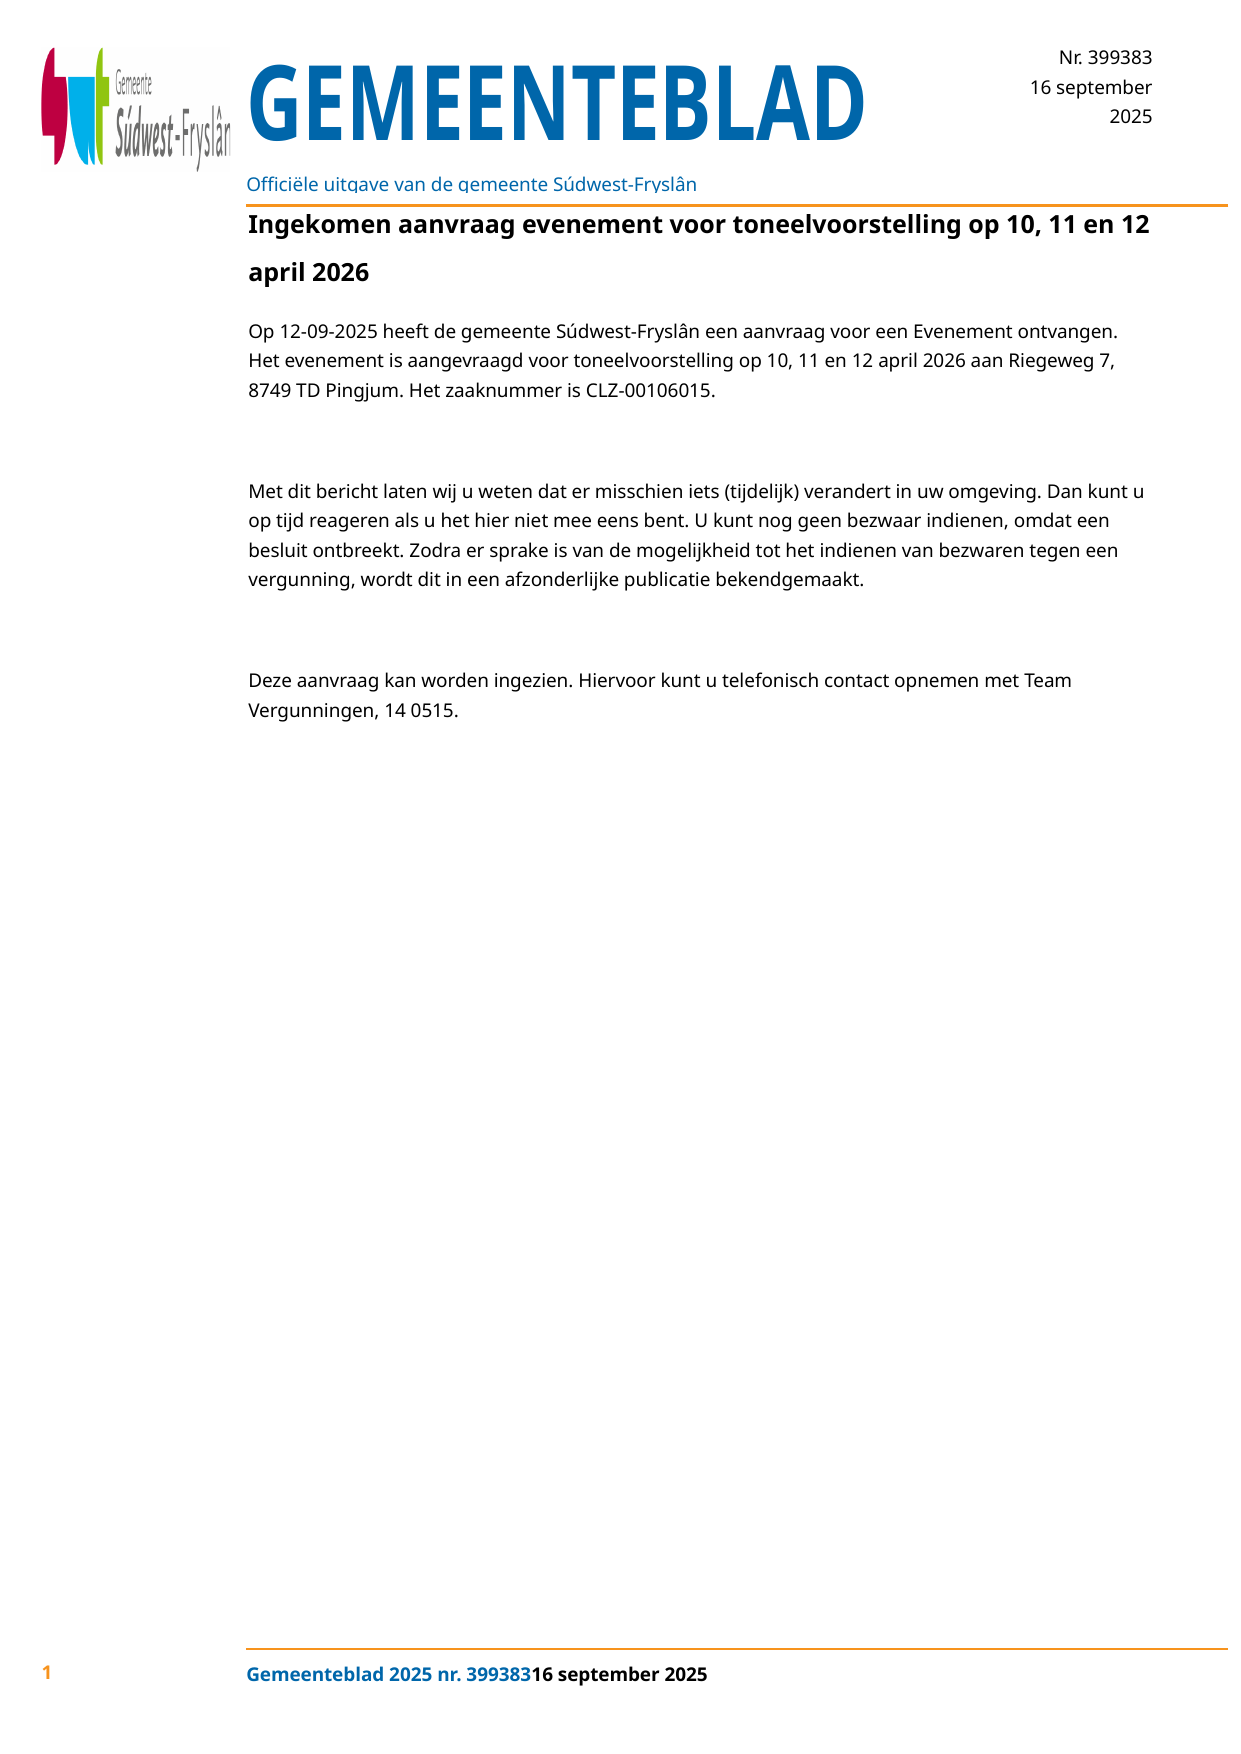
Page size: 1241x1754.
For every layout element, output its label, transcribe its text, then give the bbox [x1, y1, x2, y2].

text Ingekomen aanvraag evenement voor toneelvoorstelling op 10, 11 en 12 april 2026 [248, 207, 1152, 288]
text Met dit bericht laten wij u weten dat er misschien iets (tijdelijk) verandert in uw omgeving. Dan kunt u op tijd reageren als u het hier niet mee eens bent. U kunt nog geen bezwaar indienen, omdat een besluit ontbreekt. Zodra er sprake is van de mogelijkheid tot het indienen van bezwaren tegen een vergunning, wordt dit in een afzonderlijke publicatie bekendgemaakt. [248, 478, 1152, 592]
picture [41, 47, 231, 172]
text Deze aanvraag kan worden ingezien. Hiervoor kunt u telefonisch contact opnemen met Team Vergunningen, 14 0515. [248, 667, 1152, 723]
text Op 12-09-2025 heeft de gemeente Súdwest-Fryslân een aanvraag voor een Evenement ontvangen. Het evenement is aangevraagd voor toneelvoorstelling op 10, 11 en 12 april 2026 aan Riegeweg 7, 8749 TD Pingjum. Het zaaknummer is CLZ-00106015. [248, 318, 1152, 403]
